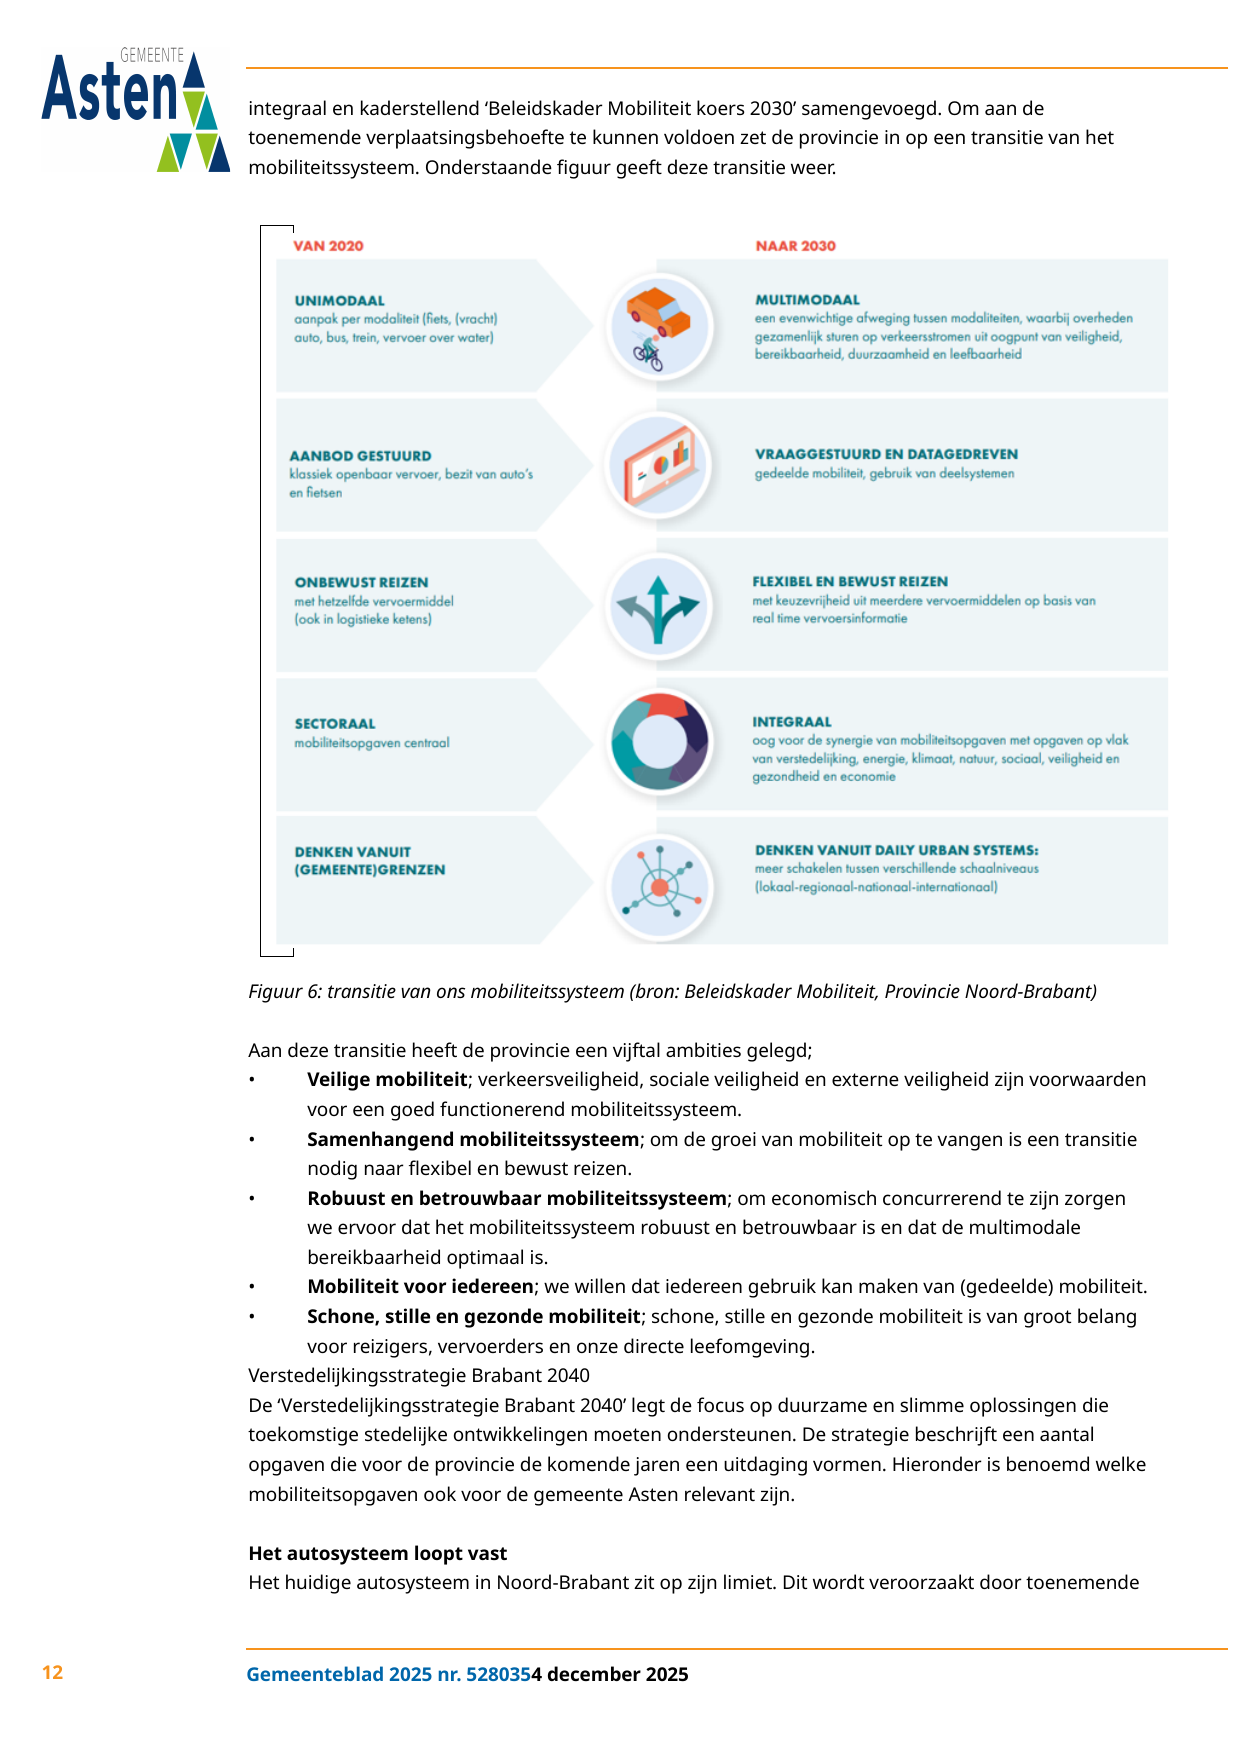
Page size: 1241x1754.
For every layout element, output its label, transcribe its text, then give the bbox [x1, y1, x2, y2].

text Aan deze transitie heeft de provincie een vijftal ambities gelegd; [248, 1037, 1152, 1063]
text De ‘Verstedelijkingsstrategie Brabant 2040’ legt de focus op duurzame en slimme oplossingen die toekomstige stedelijke ontwikkelingen moeten ondersteunen. De strategie beschrijft een aantal opgaven die voor de provincie de komende jaren een uitdaging vormen. Hieronder is benoemd welke mobiliteitsopgaven ook voor de gemeente Asten relevant zijn. [248, 1392, 1152, 1507]
text Verstedelijkingsstrategie Brabant 2040 [248, 1362, 1152, 1388]
list Veilige mobiliteit; verkeersveiligheid, sociale veiligheid en externe veiligheid zijn voorwaarden voor een goed functionerend mobiliteitssysteem. [248, 1067, 1152, 1122]
list Schone, stille en gezonde mobiliteit; schone, stille en gezonde mobiliteit is van groot belang voor reizigers, vervoerders en onze directe leefomgeving. [248, 1303, 1152, 1359]
list Samenhangend mobiliteitssysteem; om de groei van mobiliteit op te vangen is een transitie nodig naar flexibel en bewust reizen. [248, 1126, 1152, 1181]
picture [41, 47, 231, 172]
text Het huidige autosysteem in Noord-Brabant zit op zijn limiet. Dit wordt veroorzaakt door toenemende [248, 1569, 1152, 1595]
text Figuur 6: transitie van ons mobiliteitssysteem (bron: Beleidskader Mobiliteit, Provincie Noord-Brabant) [248, 978, 1152, 1004]
text Het autosysteem loopt vast [248, 1540, 1152, 1566]
picture [268, 233, 1173, 948]
list Mobiliteit voor iedereen; we willen dat iedereen gebruik kan maken van (gedeelde) mobiliteit. [248, 1274, 1152, 1299]
list Robuust en betrouwbaar mobiliteitssysteem; om economisch concurrerend te zijn zorgen we ervoor dat het mobiliteitssysteem robuust en betrouwbaar is en dat de multimodale bereikbaarheid optimaal is. [248, 1185, 1152, 1270]
text integraal en kaderstellend ‘Beleidskader Mobiliteit koers 2030’ samengevoegd. Om aan de toenemende verplaatsingsbehoefte te kunnen voldoen zet de provincie in op een transitie van het mobiliteitssysteem. Onderstaande figuur geeft deze transitie weer. [248, 95, 1152, 180]
